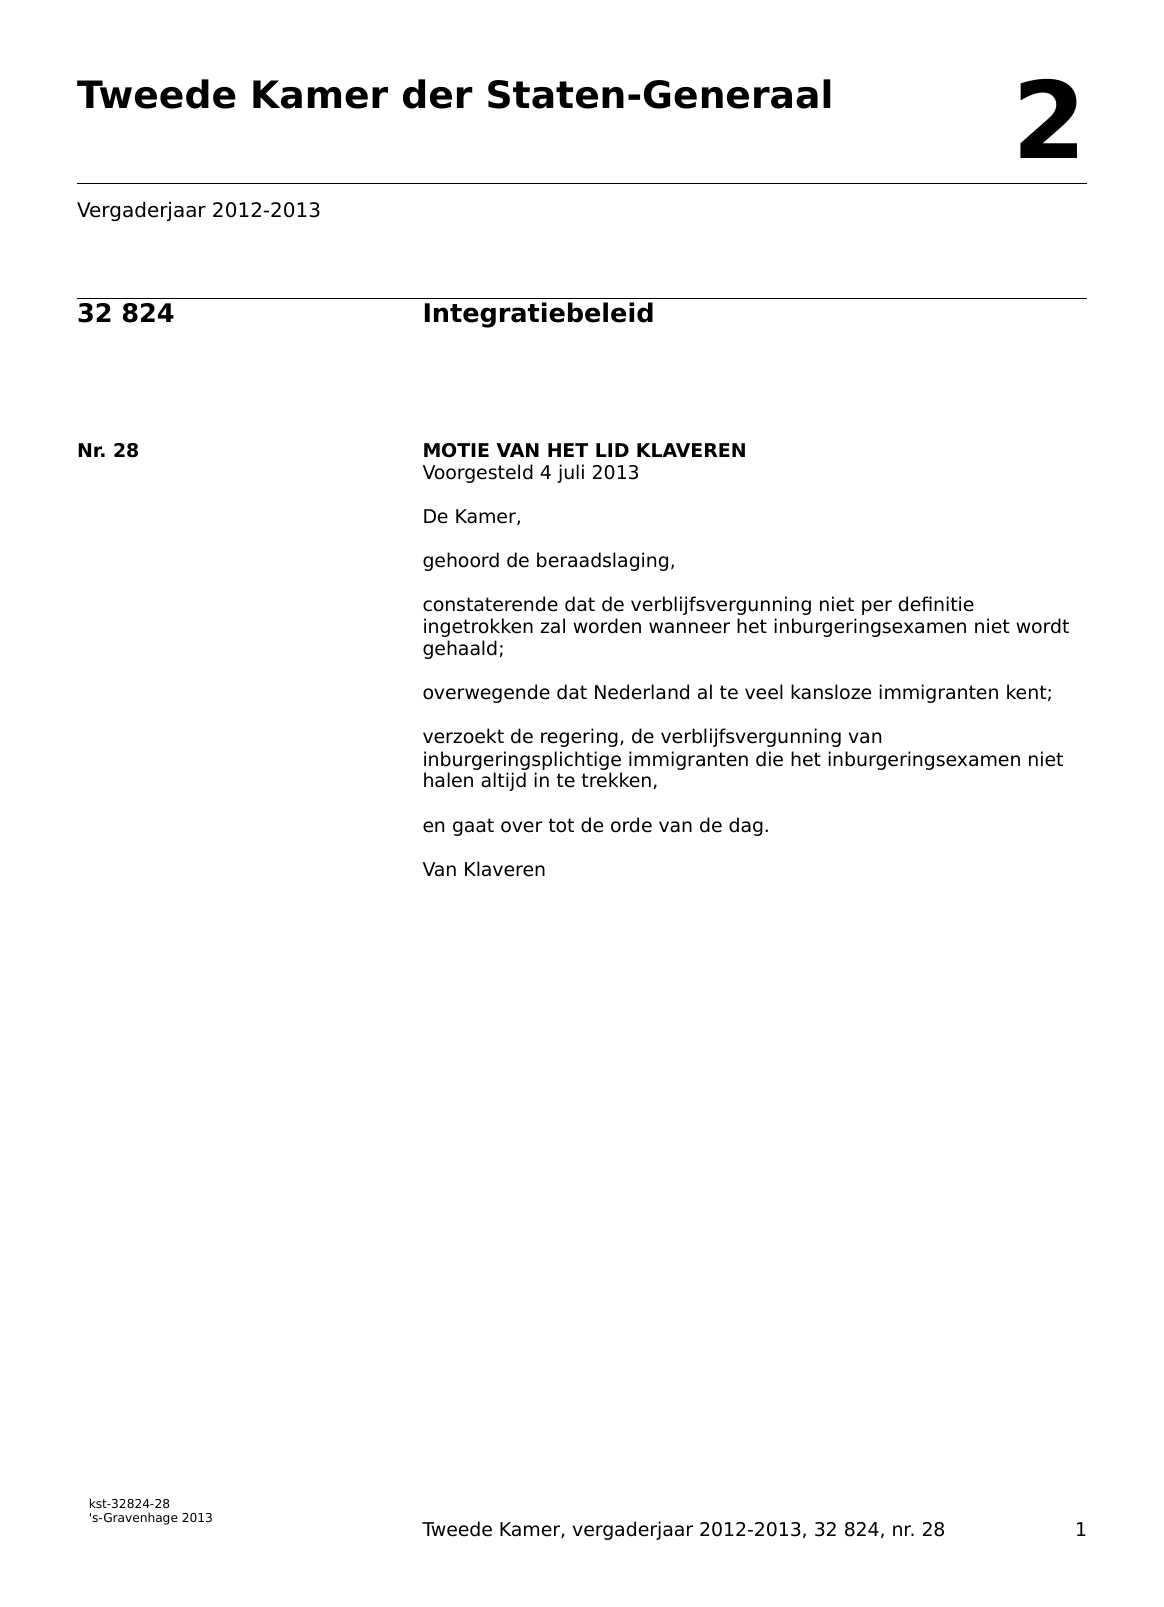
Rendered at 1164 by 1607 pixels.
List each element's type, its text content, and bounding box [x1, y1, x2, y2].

text en gaat over tot de orde van de dag. [422, 814, 1087, 837]
table_cell Vergaderjaar 2012-2013 [77, 184, 1087, 298]
text verzoekt de regering, de verblijfsvergunning van inburgeringsplichtige immigranten die het inburgeringsexamen niet halen altijd in te trekken, [422, 726, 1087, 792]
text 's-Gravenhage 2013 [88, 1511, 323, 1525]
text De Kamer, [422, 506, 1087, 528]
text gehoord de beraadslaging, [422, 550, 1087, 572]
subtitle 32 824 Integratiebeleid [77, 299, 1087, 329]
table_header 2 [886, 59, 1087, 183]
table_header Tweede Kamer der Staten-Generaal [77, 59, 886, 183]
text constaterende dat de verblijfsvergunning niet per definitie ingetrokken zal worden wanneer het inburgeringsexamen niet wordt gehaald; [422, 594, 1087, 660]
text Van Klaveren [422, 859, 1087, 881]
text kst-32824-28 [88, 1497, 323, 1511]
subtitle Nr. 28 MOTIE VAN HET LID KLAVEREN [77, 440, 1087, 462]
text Voorgesteld 4 juli 2013 [422, 462, 1087, 484]
text overwegende dat Nederland al te veel kansloze immigranten kent; [422, 682, 1087, 704]
